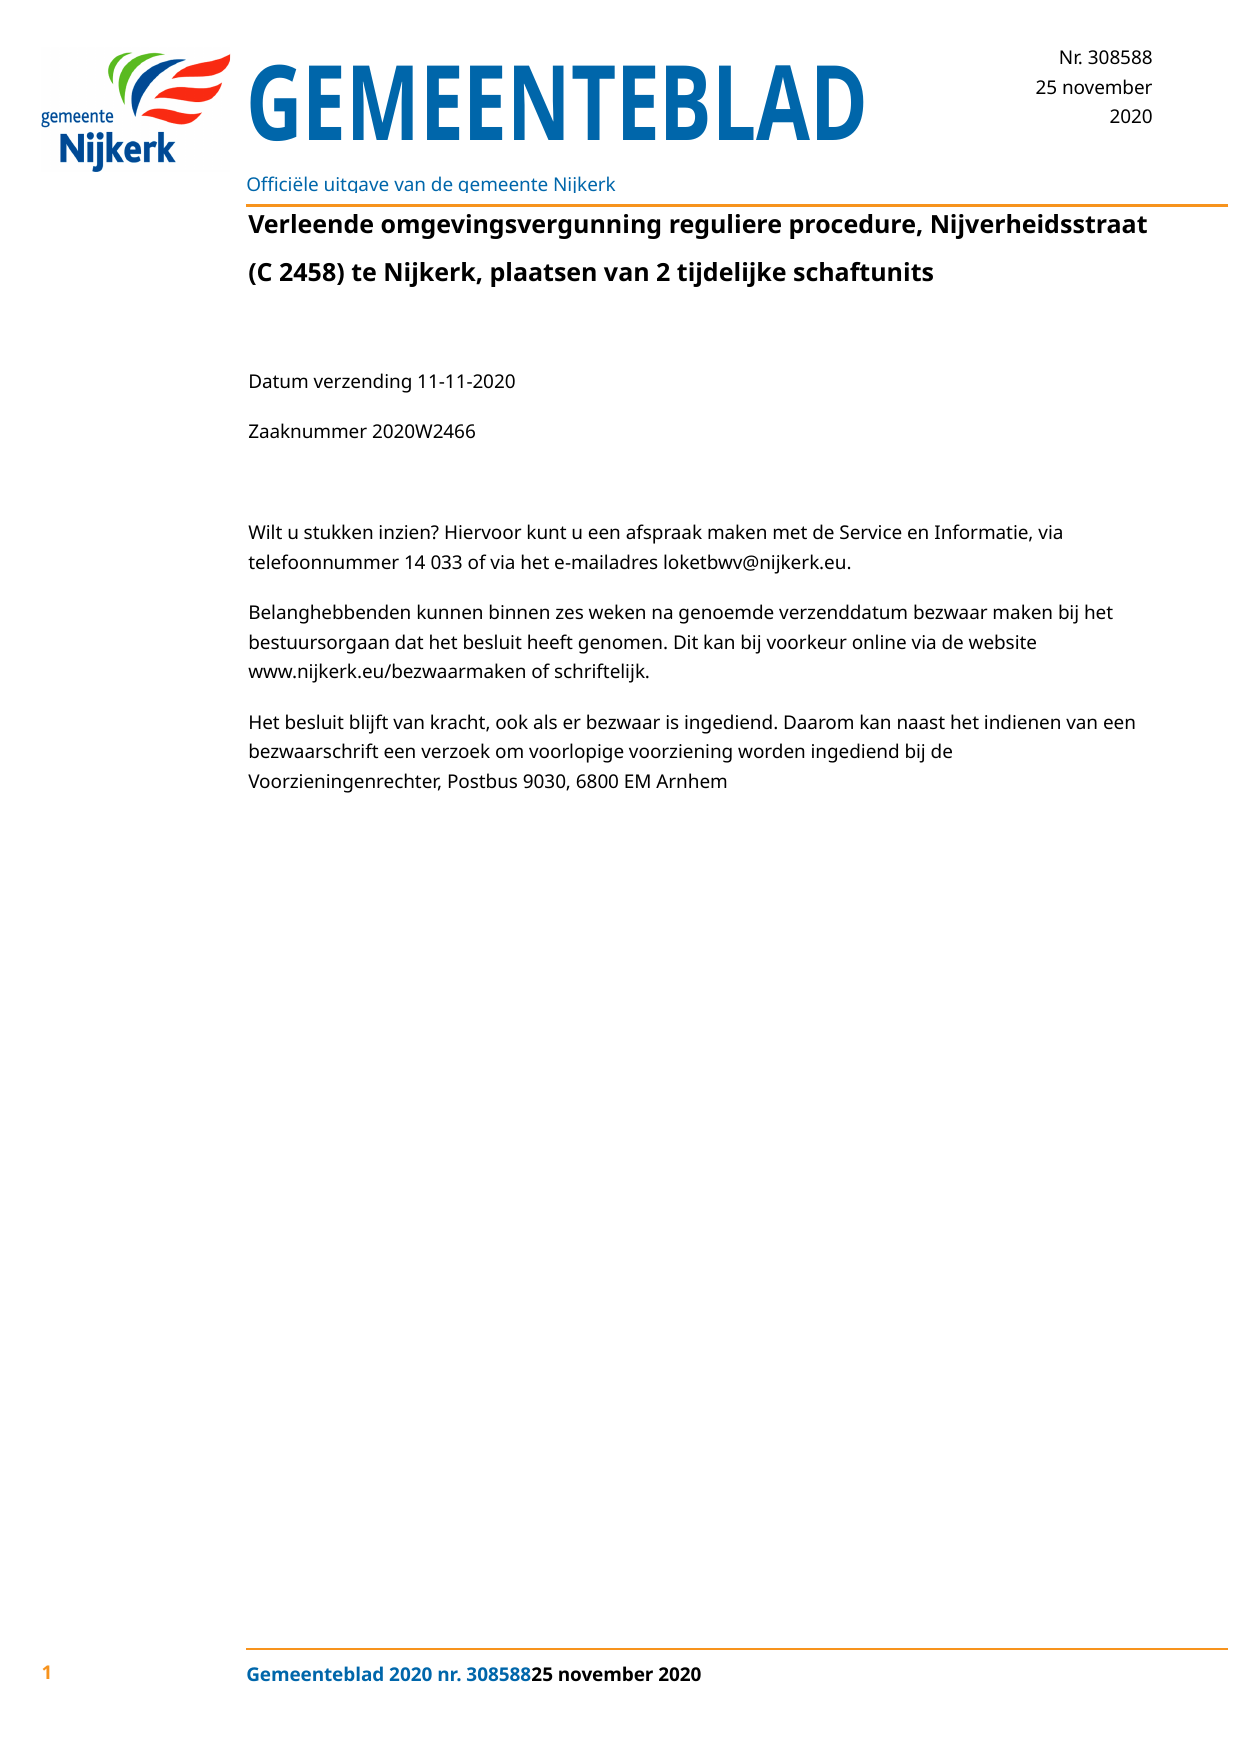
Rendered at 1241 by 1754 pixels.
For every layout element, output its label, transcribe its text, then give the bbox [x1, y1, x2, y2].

picture [41, 47, 231, 172]
text Verleende omgevingsvergunning reguliere procedure, Nijverheidsstraat (C 2458) te Nijkerk, plaatsen van 2 tijdelijke schaftunits [248, 207, 1152, 288]
text Het besluit blijft van kracht, ook als er bezwaar is ingediend. Daarom kan naast het indienen van een bezwaarschrift een verzoek om voorlopige voorziening worden ingediend bij de Voorzieningenrechter, Postbus 9030, 6800 EM Arnhem [248, 709, 1152, 794]
text Belanghebbenden kunnen binnen zes weken na genoemde verzenddatum bezwaar maken bij het bestuursorgaan dat het besluit heeft genomen. Dit kan bij voorkeur online via de website www.nijkerk.eu/bezwaarmaken of schriftelijk. [248, 599, 1152, 684]
text Datum verzending 11-11-2020 [248, 368, 1152, 394]
text Zaaknummer 2020W2466 [248, 419, 1152, 444]
text Wilt u stukken inzien? Hiervoor kunt u een afspraak maken met de Service en Informatie, via telefoonnummer 14 033 of via het e-mailadres loketbwv@nijkerk.eu. [248, 519, 1152, 575]
